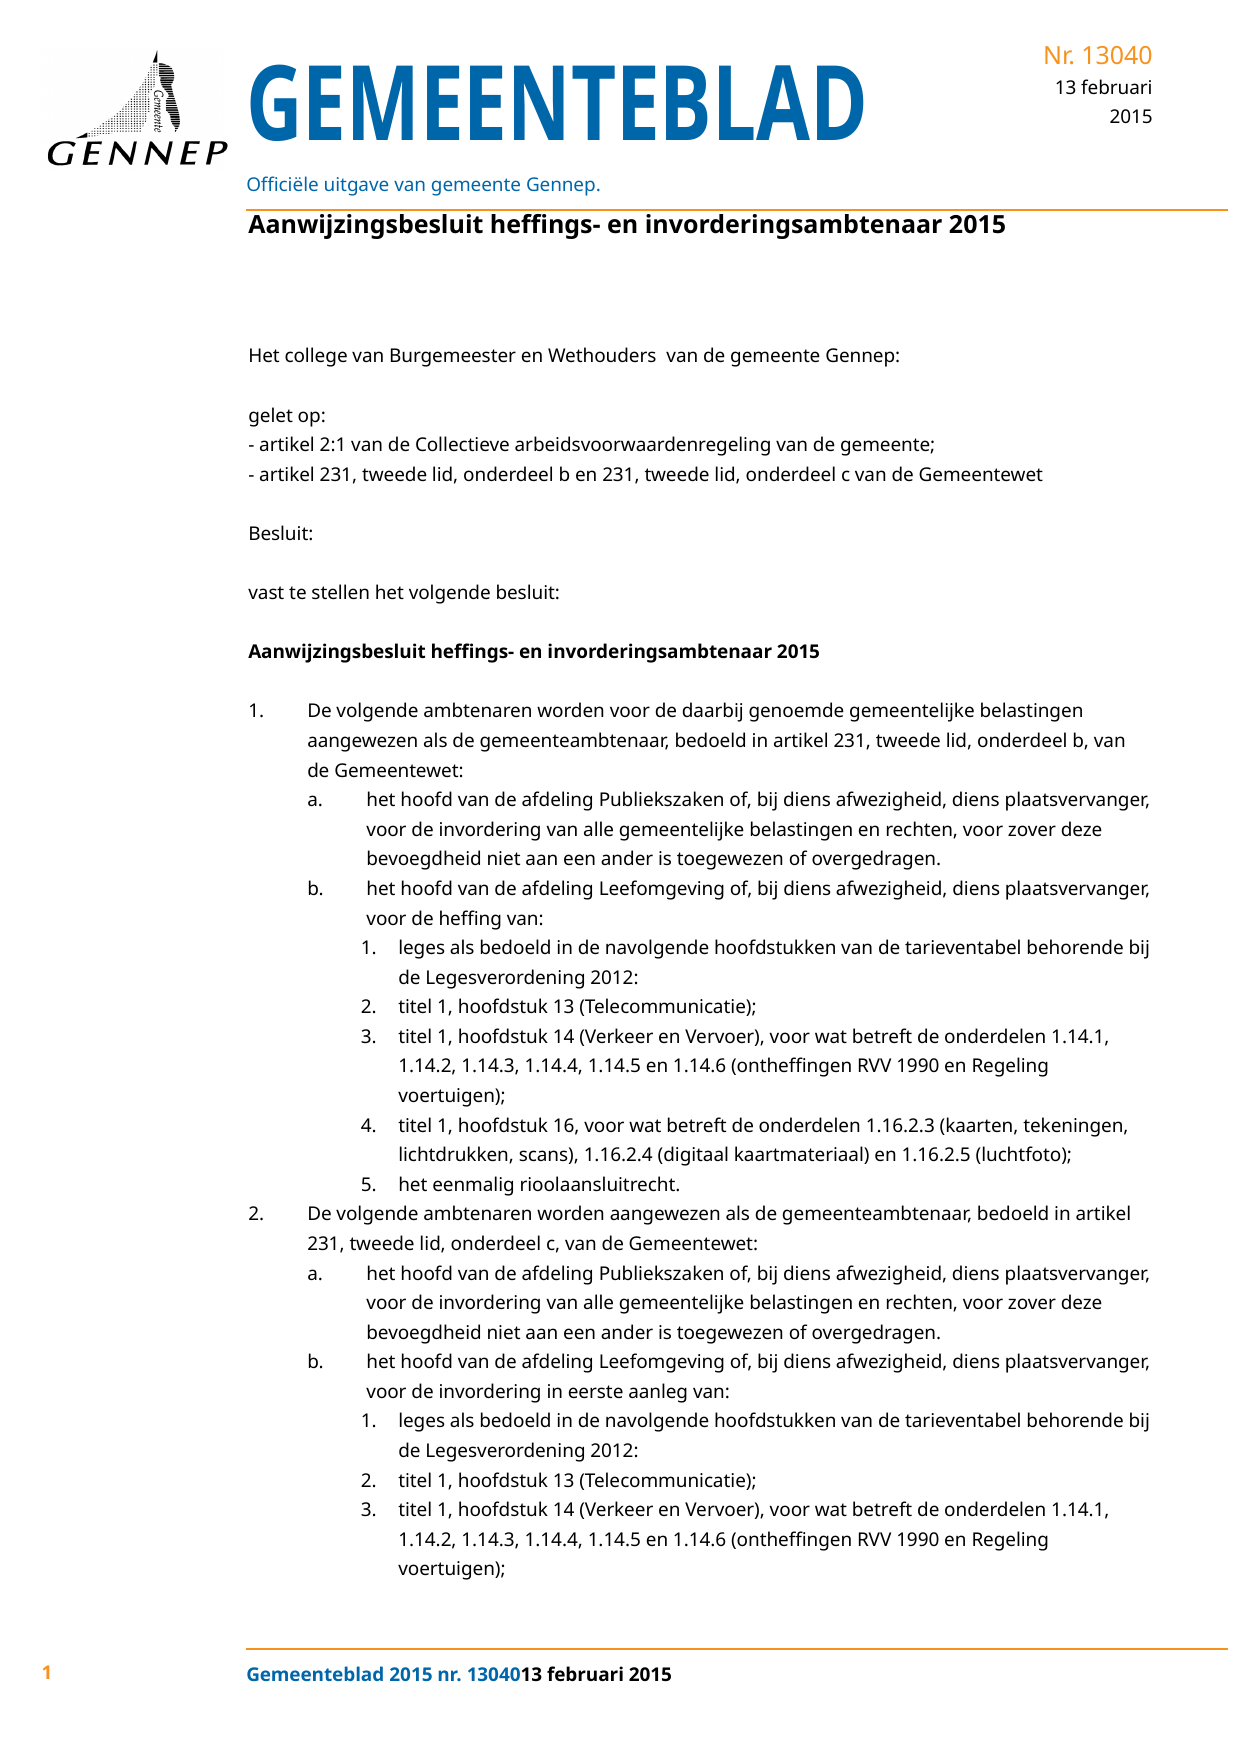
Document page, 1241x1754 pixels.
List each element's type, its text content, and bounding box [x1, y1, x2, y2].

list het hoofd van de afdeling Leefomgeving of, bij diens afwezigheid, diens plaatsvervanger, voor de heffing van: [307, 875, 1152, 930]
list leges als bedoeld in de navolgende hoofdstukken van de tarieventabel behorende bij de Legesverordening 2012: [361, 934, 1152, 989]
list titel 1, hoofdstuk 14 (Verkeer en Vervoer), voor wat betreft de onderdelen 1.14.1, 1.14.2, 1.14.3, 1.14.4, 1.14.5 en 1.14.6 (ontheffingen RVV 1990 en Regeling voertuigen); [361, 1023, 1152, 1108]
list titel 1, hoofdstuk 13 (Telecommunicatie); [361, 993, 1152, 1019]
list het hoofd van de afdeling Leefomgeving of, bij diens afwezigheid, diens plaatsvervanger, voor de invordering in eerste aanleg van: [307, 1348, 1152, 1404]
text Aanwijzingsbesluit heffings- en invorderingsambtenaar 2015 [248, 638, 1152, 664]
list leges als bedoeld in de navolgende hoofdstukken van de tarieventabel behorende bij de Legesverordening 2012: [361, 1408, 1152, 1463]
list het hoofd van de afdeling Publiekszaken of, bij diens afwezigheid, diens plaatsvervanger, voor de invordering van alle gemeentelijke belastingen en rechten, voor zover deze bevoegdheid niet aan een ander is toegewezen of overgedragen. [307, 786, 1152, 871]
list De volgende ambtenaren worden aangewezen als de gemeenteambtenaar, bedoeld in artikel 231, tweede lid, onderdeel c, van de Gemeentewet: [248, 1201, 1152, 1256]
text Het college van Burgemeester en Wethouders van de gemeente Gennep: [248, 343, 1152, 368]
text Aanwijzingsbesluit heffings- en invorderingsambtenaar 2015 [248, 211, 1152, 241]
list De volgende ambtenaren worden voor de daarbij genoemde gemeentelijke belastingen aangewezen als de gemeenteambtenaar, bedoeld in artikel 231, tweede lid, onderdeel b, van de Gemeentewet: [248, 698, 1152, 782]
list het eenmalig rioolaansluitrecht. [361, 1171, 1152, 1197]
text gelet op: [248, 402, 1152, 427]
text Besluit: [248, 520, 1152, 546]
text - artikel 2:1 van de Collectieve arbeidsvoorwaardenregeling van de gemeente; [248, 431, 1152, 457]
text - artikel 231, tweede lid, onderdeel b en 231, tweede lid, onderdeel c van de Gemeentewet [248, 461, 1152, 487]
picture [41, 47, 231, 172]
text vast te stellen het volgende besluit: [248, 579, 1152, 605]
list titel 1, hoofdstuk 16, voor wat betreft de onderdelen 1.16.2.3 (kaarten, tekeningen, lichtdrukken, scans), 1.16.2.4 (digitaal kaartmateriaal) en 1.16.2.5 (luchtfoto); [361, 1112, 1152, 1167]
list titel 1, hoofdstuk 13 (Telecommunicatie); [361, 1467, 1152, 1492]
list het hoofd van de afdeling Publiekszaken of, bij diens afwezigheid, diens plaatsvervanger, voor de invordering van alle gemeentelijke belastingen en rechten, voor zover deze bevoegdheid niet aan een ander is toegewezen of overgedragen. [307, 1260, 1152, 1344]
list titel 1, hoofdstuk 14 (Verkeer en Vervoer), voor wat betreft de onderdelen 1.14.1, 1.14.2, 1.14.3, 1.14.4, 1.14.5 en 1.14.6 (ontheffingen RVV 1990 en Regeling voertuigen); [361, 1496, 1152, 1581]
